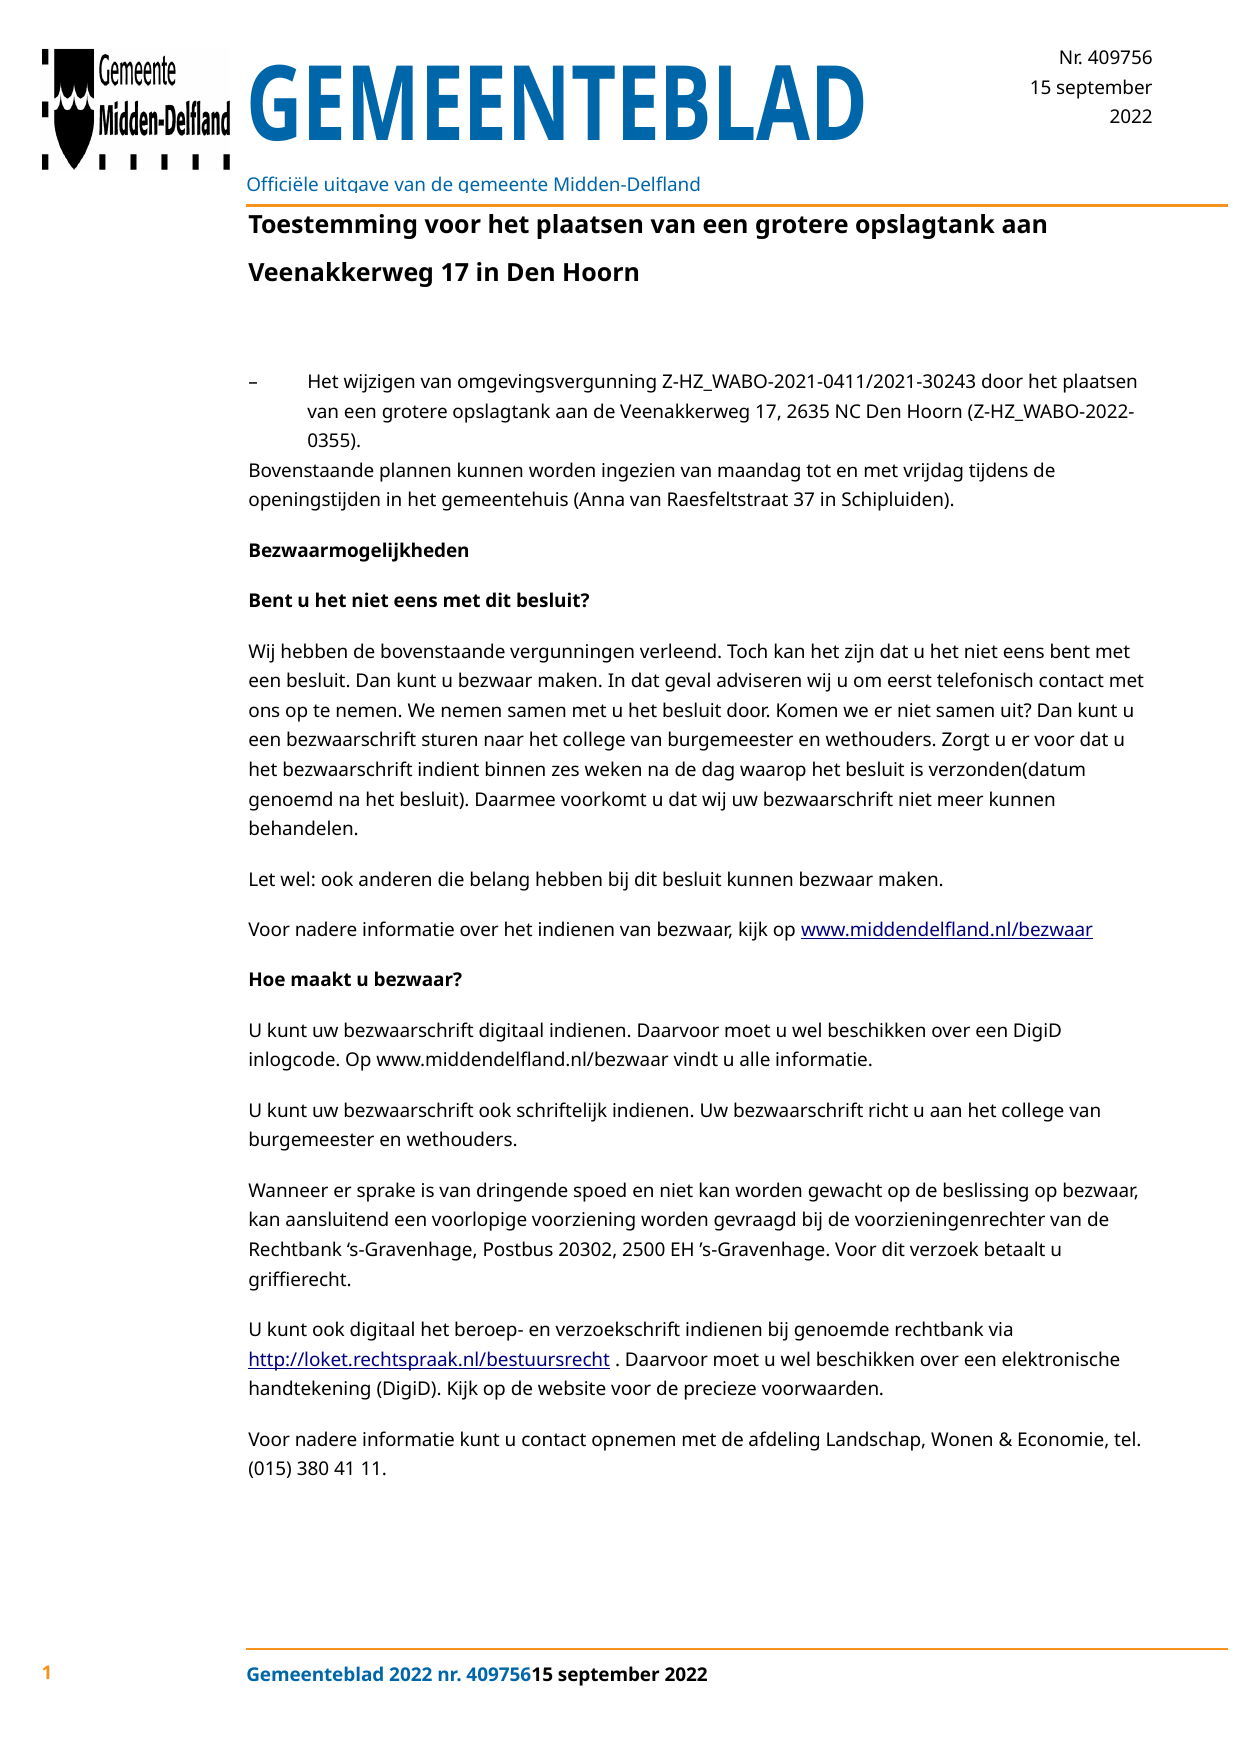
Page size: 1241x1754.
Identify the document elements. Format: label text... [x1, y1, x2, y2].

list Het wijzigen van omgevingsvergunning Z-HZ_WABO-2021-0411/2021-30243 door het plaatsen van een grotere opslagtank aan de Veenakkerweg 17, 2635 NC Den Hoorn (Z-HZ_WABO-2022-0355). [248, 368, 1152, 453]
text Bezwaarmogelijkheden [248, 537, 1152, 563]
text U kunt ook digitaal het beroep- en verzoekschrift indienen bij genoemde rechtbank via http://loket.rechtspraak.nl/bestuursrecht . Daarvoor moet u wel beschikken over een elektronische handtekening (DigiD). Kijk op de website voor de precieze voorwaarden. [248, 1316, 1152, 1401]
text Voor nadere informatie kunt u contact opnemen met de afdeling Landschap, Wonen & Economie, tel. (015) 380 41 11. [248, 1426, 1152, 1481]
text U kunt uw bezwaarschrift digitaal indienen. Daarvoor moet u wel beschikken over een DigiD inlogcode. Op www.middendelfland.nl/bezwaar vindt u alle informatie. [248, 1017, 1152, 1072]
text U kunt uw bezwaarschrift ook schriftelijk indienen. Uw bezwaarschrift richt u aan het college van burgemeester en wethouders. [248, 1097, 1152, 1152]
text Wanneer er sprake is van dringende spoed en niet kan worden gewacht op de beslissing op bezwaar, kan aansluitend een voorlopige voorziening worden gevraagd bij de voorzieningenrechter van de Rechtbank ‘s-Gravenhage, Postbus 20302, 2500 EH ’s-Gravenhage. Voor dit verzoek betaalt u griffierecht. [248, 1177, 1152, 1292]
text Voor nadere informatie over het indienen van bezwaar, kijk op www.middendelfland.nl/bezwaar [248, 916, 1152, 942]
picture [41, 47, 231, 172]
text Bovenstaande plannen kunnen worden ingezien van maandag tot en met vrijdag tijdens de openingstijden in het gemeentehuis (Anna van Raesfeltstraat 37 in Schipluiden). [248, 457, 1152, 512]
text Toestemming voor het plaatsen van een grotere opslagtank aan Veenakkerweg 17 in Den Hoorn [248, 207, 1152, 288]
text Let wel: ook anderen die belang hebben bij dit besluit kunnen bezwaar maken. [248, 866, 1152, 892]
text Bent u het niet eens met dit besluit? [248, 587, 1152, 613]
text Wij hebben de bovenstaande vergunningen verleend. Toch kan het zijn dat u het niet eens bent met een besluit. Dan kunt u bezwaar maken. In dat geval adviseren wij u om eerst telefonisch contact met ons op te nemen. We nemen samen met u het besluit door. Komen we er niet samen uit? Dan kunt u een bezwaarschrift sturen naar het college van burgemeester en wethouders. Zorgt u er voor dat u het bezwaarschrift indient binnen zes weken na de dag waarop het besluit is verzonden(datum genoemd na het besluit). Daarmee voorkomt u dat wij uw bezwaarschrift niet meer kunnen behandelen. [248, 638, 1152, 841]
text Hoe maakt u bezwaar? [248, 967, 1152, 992]
